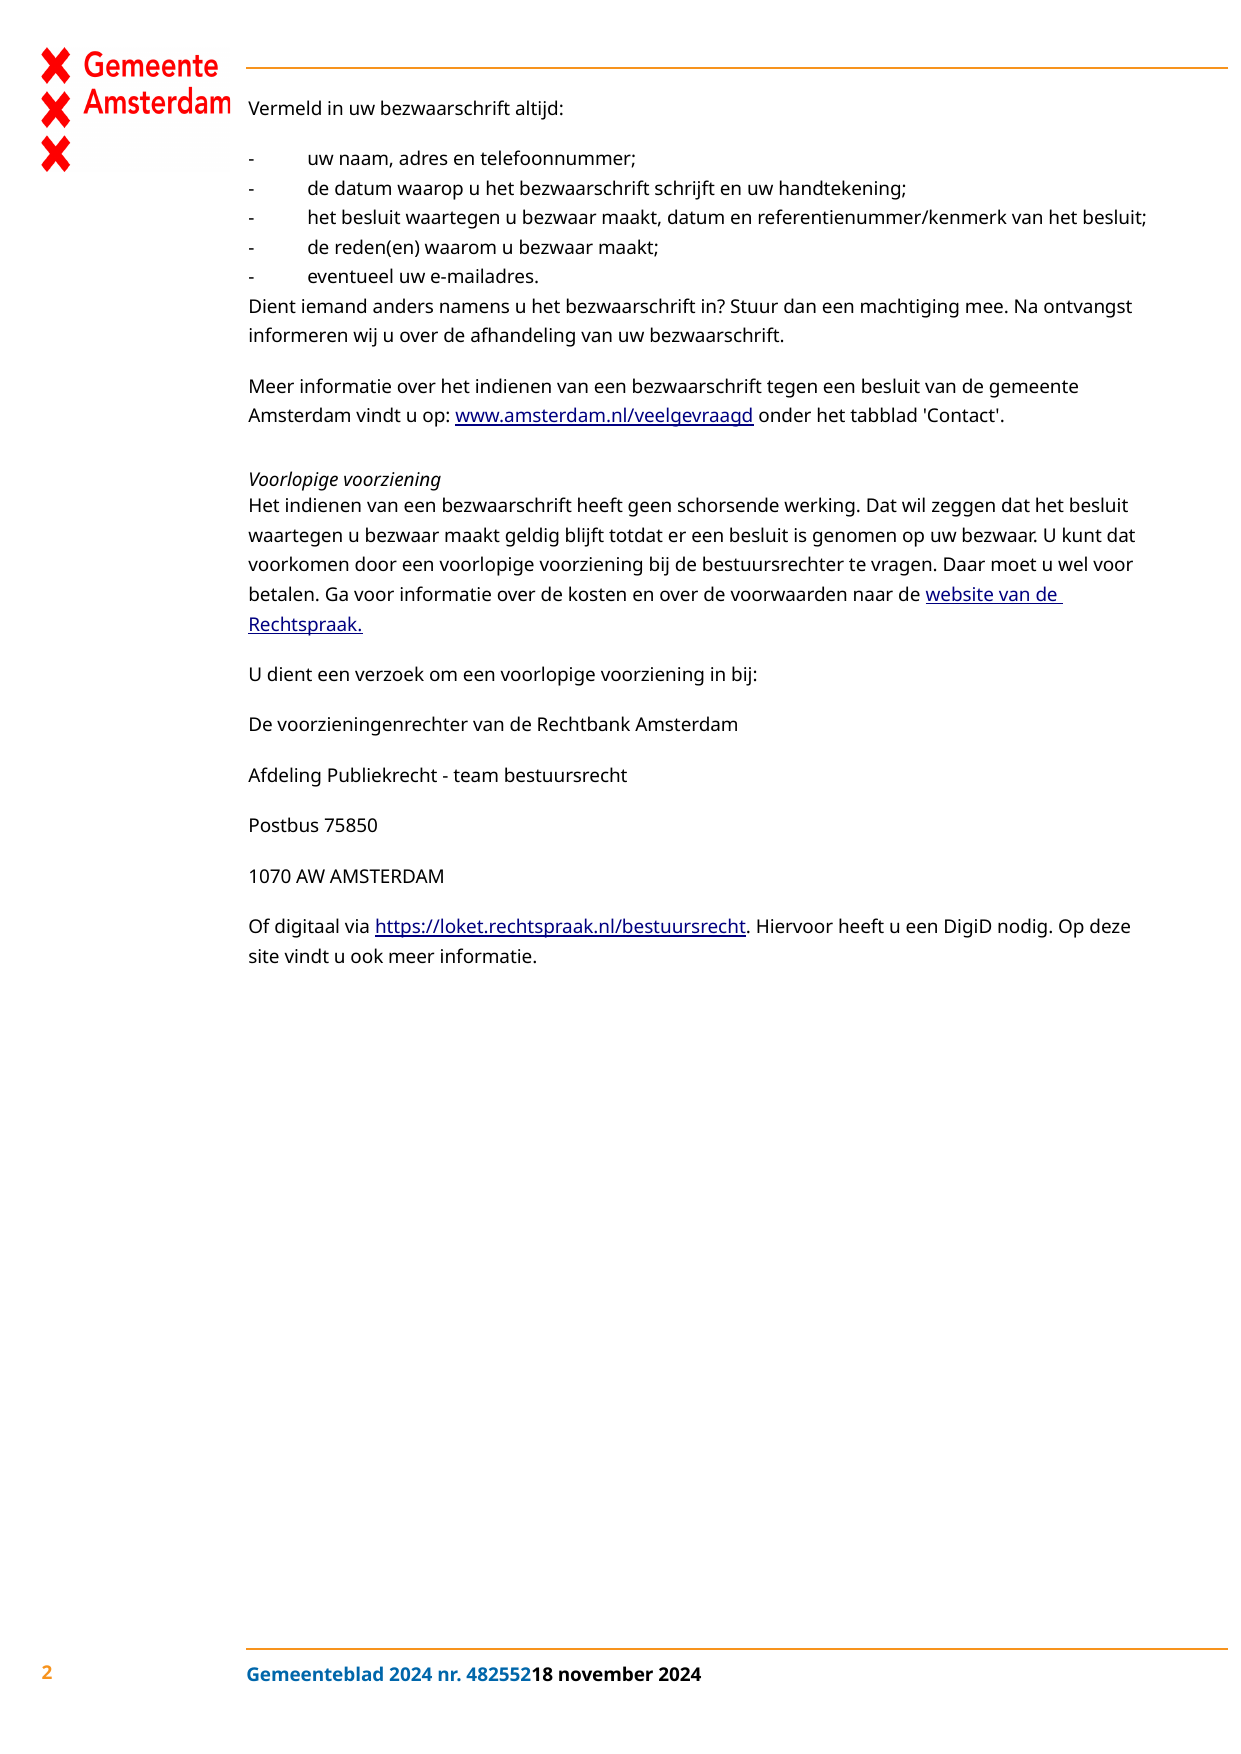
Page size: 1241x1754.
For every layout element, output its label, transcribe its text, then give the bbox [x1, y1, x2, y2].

text Het indienen van een bezwaarschrift heeft geen schorsende werking. Dat wil zeggen dat het besluit waartegen u bezwaar maakt geldig blijft totdat er een besluit is genomen op uw bezwaar. U kunt dat voorkomen door een voorlopige voorziening bij de bestuursrechter te vragen. Daar moet u wel voor betalen. Ga voor informatie over de kosten en over de voorwaarden naar de website van de Rechtspraak. [248, 492, 1152, 636]
list uw naam, adres en telefoonnummer; [248, 145, 1152, 171]
text 1070 AW AMSTERDAM [248, 863, 1152, 888]
list de reden(en) waarom u bezwaar maakt; [248, 234, 1152, 260]
text Vermeld in uw bezwaarschrift altijd: [248, 95, 1152, 121]
text Afdeling Publiekrecht - team bestuursrecht [248, 762, 1152, 788]
list het besluit waartegen u bezwaar maakt, datum en referentienummer/kenmerk van het besluit; [248, 204, 1152, 230]
picture [41, 47, 231, 172]
text De voorzieningenrechter van de Rechtbank Amsterdam [248, 712, 1152, 737]
text Dient iemand anders namens u het bezwaarschrift in? Stuur dan een machtiging mee. Na ontvangst informeren wij u over de afhandeling van uw bezwaarschrift. [248, 293, 1152, 348]
text Postbus 75850 [248, 812, 1152, 838]
text U dient een verzoek om een voorlopige voorziening in bij: [248, 661, 1152, 687]
list eventueel uw e-mailadres. [248, 263, 1152, 289]
text Of digitaal via https://loket.rechtspraak.nl/bestuursrecht. Hiervoor heeft u een DigiD nodig. Op deze site vindt u ook meer informatie. [248, 913, 1152, 968]
text Voorlopige voorziening [248, 467, 1152, 492]
list de datum waarop u het bezwaarschrift schrijft en uw handtekening; [248, 175, 1152, 201]
text Meer informatie over het indienen van een bezwaarschrift tegen een besluit van de gemeente Amsterdam vindt u op: www.amsterdam.nl/veelgevraagd onder het tabblad 'Contact'. [248, 373, 1152, 428]
